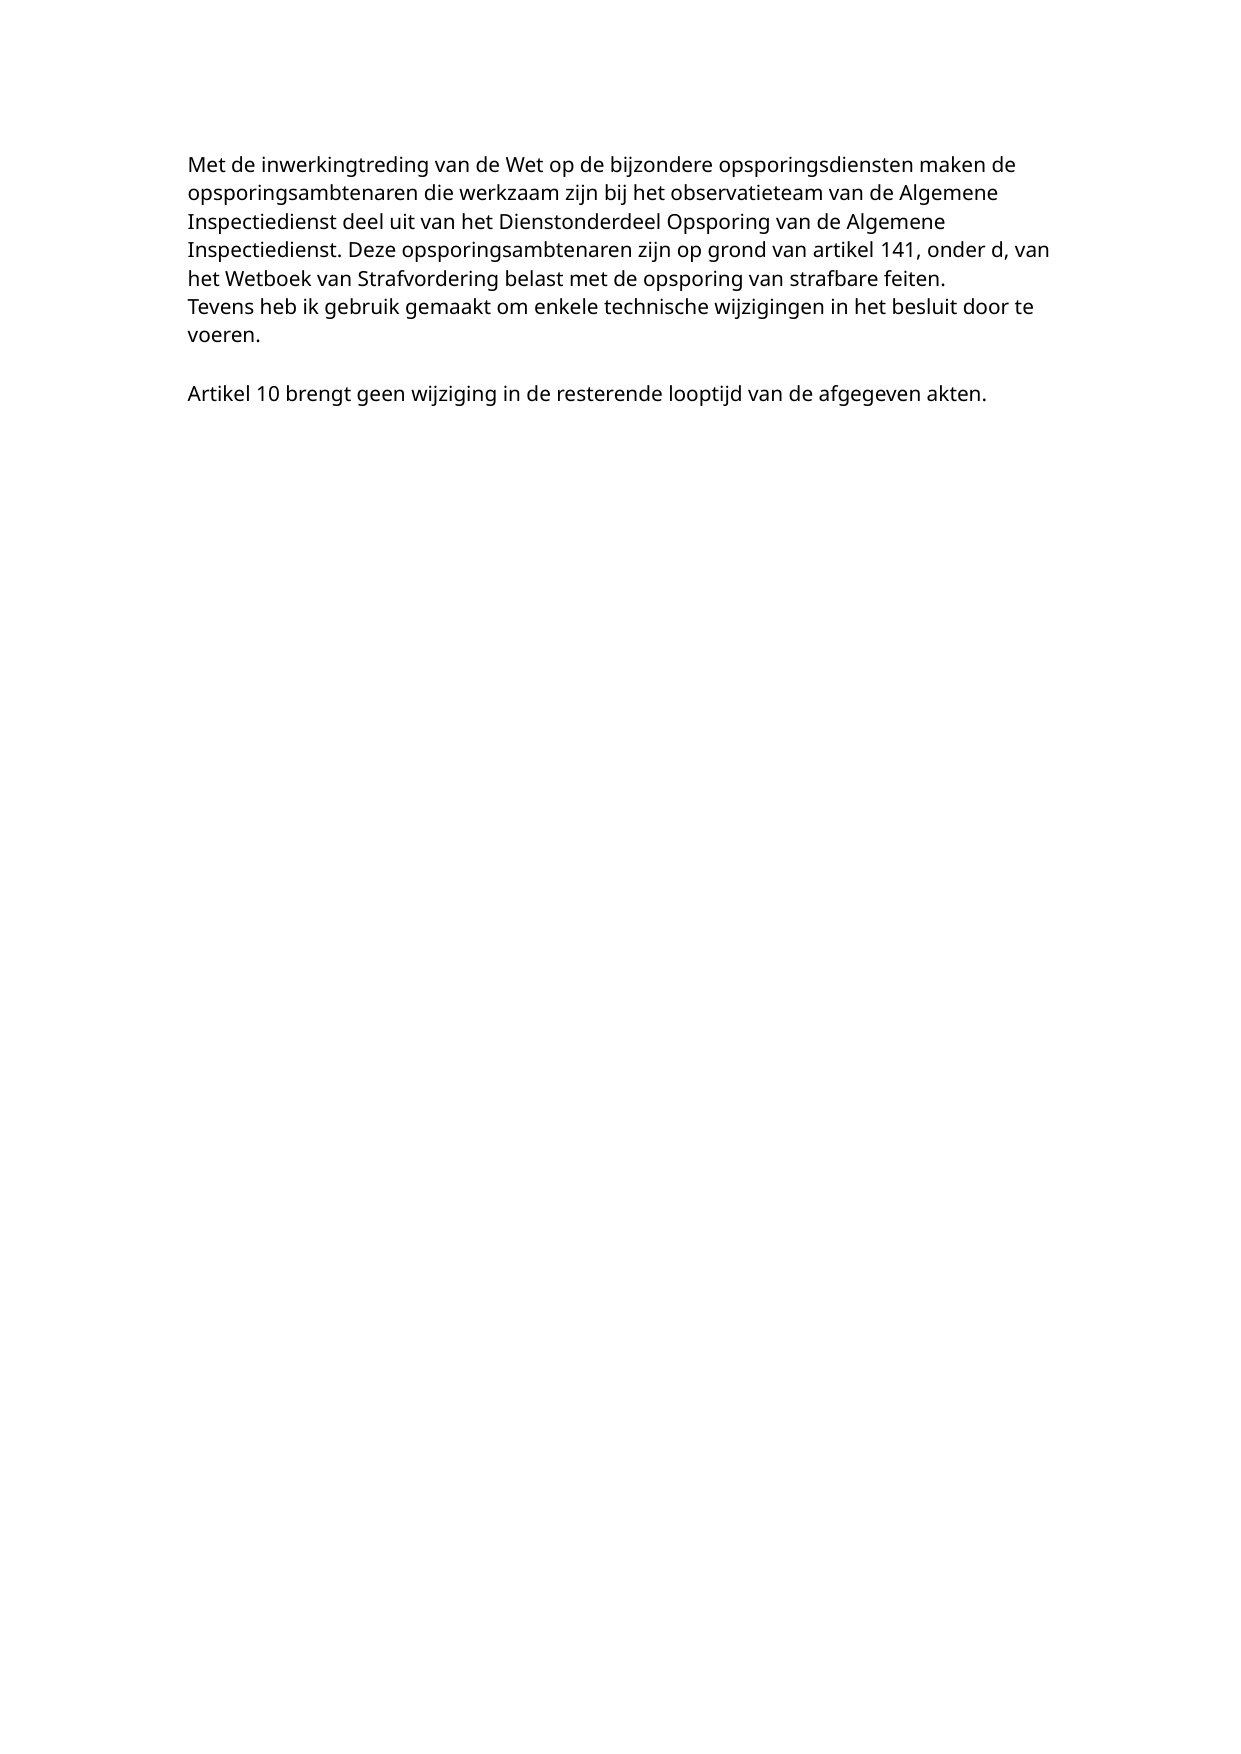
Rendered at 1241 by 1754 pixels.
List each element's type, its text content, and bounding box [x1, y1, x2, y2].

text Artikel 10 brengt geen wijziging in de resterende looptijd van de afgegeven akten. [187, 379, 1053, 407]
text Tevens heb ik gebruik gemaakt om enkele technische wijzigingen in het besluit door te voeren. [187, 292, 1053, 349]
text Met de inwerkingtreding van de Wet op de bijzondere opsporingsdiensten maken de opsporingsambtenaren die werkzaam zijn bij het observatieteam van de Algemene Inspectiedienst deel uit van het Dienstonderdeel Opsporing van de Algemene Inspectiedienst. Deze opsporingsambtenaren zijn op grond van artikel 141, onder d, van het Wetboek van Strafvordering belast met de opsporing van strafbare feiten. [187, 150, 1053, 292]
